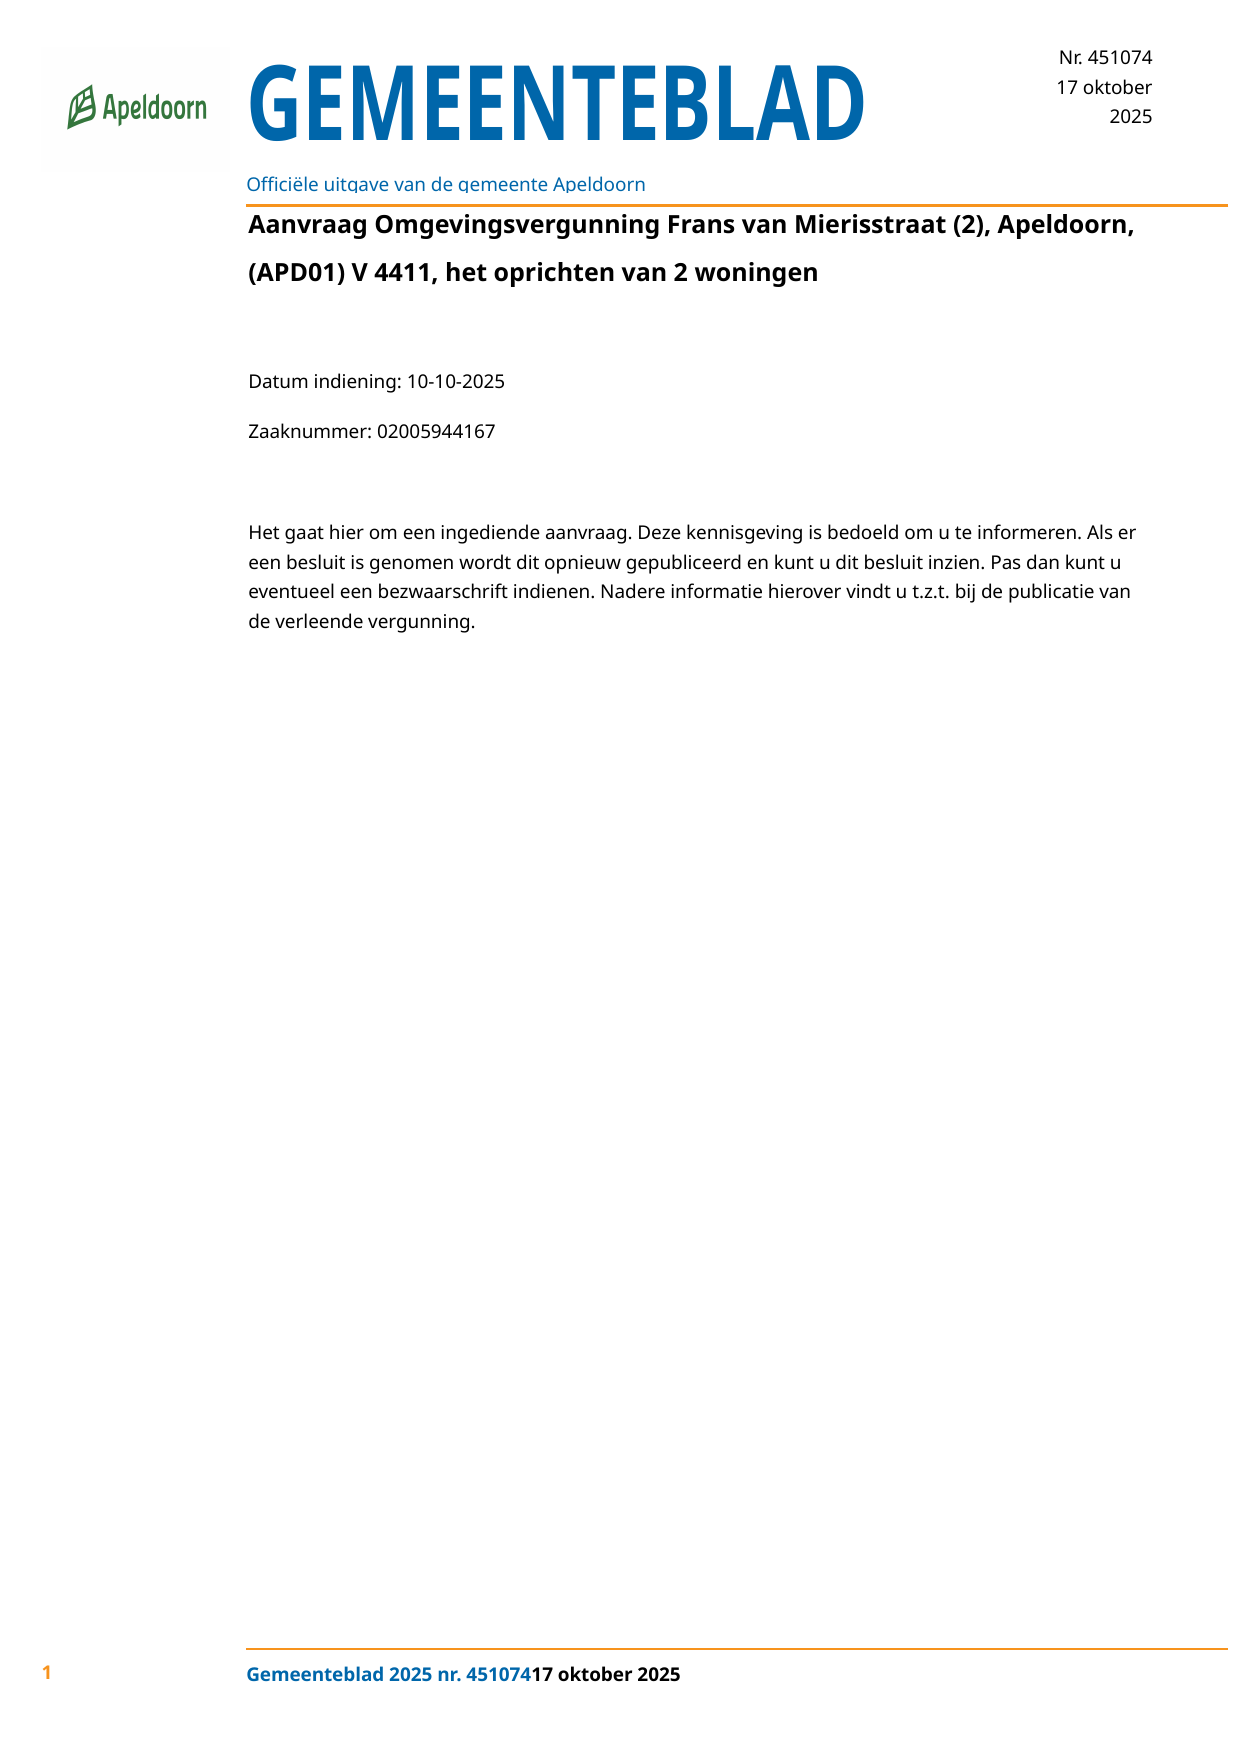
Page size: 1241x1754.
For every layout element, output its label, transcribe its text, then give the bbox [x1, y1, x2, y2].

text Het gaat hier om een ingediende aanvraag. Deze kennisgeving is bedoeld om u te informeren. Als er een besluit is genomen wordt dit opnieuw gepubliceerd en kunt u dit besluit inzien. Pas dan kunt u eventueel een bezwaarschrift indienen. Nadere informatie hierover vindt u t.z.t. bij de publicatie van de verleende vergunning. [248, 519, 1152, 634]
text Aanvraag Omgevingsvergunning Frans van Mierisstraat (2), Apeldoorn, (APD01) V 4411, het oprichten van 2 woningen [248, 207, 1152, 288]
picture [41, 47, 231, 172]
text Datum indiening: 10-10-2025 [248, 368, 1152, 394]
text Zaaknummer: 02005944167 [248, 419, 1152, 444]
